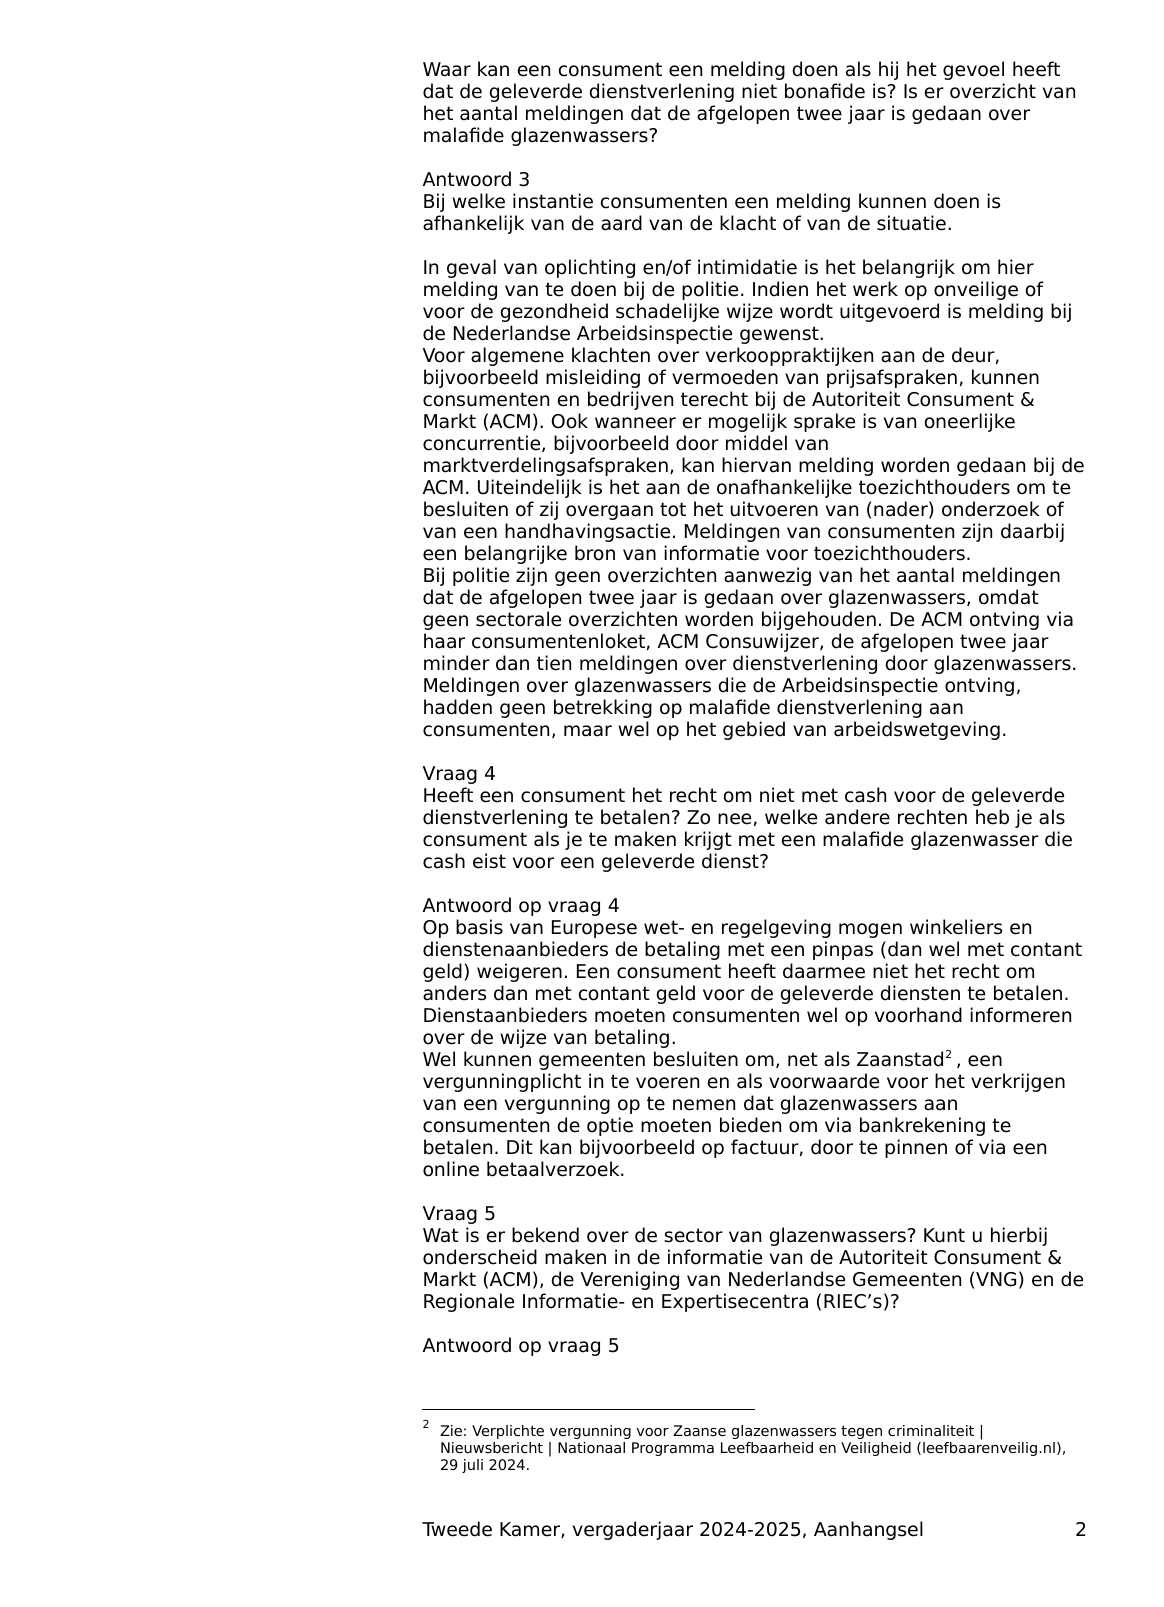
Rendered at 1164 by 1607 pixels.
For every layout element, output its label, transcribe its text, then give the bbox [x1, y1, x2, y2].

text Zie: Verplichte vergunning voor Zaanse glazenwassers tegen criminaliteit | Nieuwsbericht | Nationaal Programma Leefbaarheid en Veiligheid (leefbaarenveilig.nl), 29 juli 2024. [422, 1418, 1087, 1474]
text Waar kan een consument een melding doen als hij het gevoel heeft dat de geleverde dienstverlening niet bonafide is? Is er overzicht van het aantal meldingen dat de afgelopen twee jaar is gedaan over malafide glazenwassers? [422, 59, 1087, 147]
text Heeft een consument het recht om niet met cash voor de geleverde dienstverlening te betalen? Zo nee, welke andere rechten heb je als consument als je te maken krijgt met een malafide glazenwasser die cash eist voor een geleverde dienst? [422, 785, 1087, 873]
text Vraag 5 [422, 1203, 1087, 1225]
text Voor algemene klachten over verkooppraktijken aan de deur, bijvoorbeeld misleiding of vermoeden van prijsafspraken, kunnen consumenten en bedrijven terecht bij de Autoriteit Consument & Markt (ACM). Ook wanneer er mogelijk sprake is van oneerlijke concurrentie, bijvoorbeeld door middel van marktverdelingsafspraken, kan hiervan melding worden gedaan bij de ACM. Uiteindelijk is het aan de onafhankelijke toezichthouders om te besluiten of zij overgaan tot het uitvoeren van (nader) onderzoek of van een handhavingsactie. Meldingen van consumenten zijn daarbij een belangrijke bron van informatie voor toezichthouders. [422, 345, 1087, 565]
text Antwoord op vraag 5 [422, 1335, 1087, 1357]
text Bij welke instantie consumenten een melding kunnen doen is afhankelijk van de aard van de klacht of van de situatie. [422, 191, 1087, 235]
text Wat is er bekend over de sector van glazenwassers? Kunt u hierbij onderscheid maken in de informatie van de Autoriteit Consument & Markt (ACM), de Vereniging van Nederlandse Gemeenten (VNG) en de Regionale Informatie- en Expertisecentra (RIEC’s)? [422, 1225, 1087, 1313]
text Bij politie zijn geen overzichten aanwezig van het aantal meldingen dat de afgelopen twee jaar is gedaan over glazenwassers, omdat geen sectorale overzichten worden bijgehouden. De ACM ontving via haar consumentenloket, ACM Consuwijzer, de afgelopen twee jaar minder dan tien meldingen over dienstverlening door glazenwassers. Meldingen over glazenwassers die de Arbeidsinspectie ontving, hadden geen betrekking op malafide dienstverlening aan consumenten, maar wel op het gebied van arbeidswetgeving. [422, 565, 1087, 741]
text Wel kunnen gemeenten besluiten om, net als Zaanstad, een vergunningplicht in te voeren en als voorwaarde voor het verkrijgen van een vergunning op te nemen dat glazenwassers aan consumenten de optie moeten bieden om via bankrekening te betalen. Dit kan bijvoorbeeld op factuur, door te pinnen of via een online betaalverzoek. [422, 1049, 1087, 1181]
text Op basis van Europese wet- en regelgeving mogen winkeliers en dienstenaanbieders de betaling met een pinpas (dan wel met contant geld) weigeren. Een consument heeft daarmee niet het recht om anders dan met contant geld voor de geleverde diensten te betalen. Dienstaanbieders moeten consumenten wel op voorhand informeren over de wijze van betaling. [422, 917, 1087, 1049]
text Vraag 4 [422, 763, 1087, 785]
text Antwoord op vraag 4 [422, 895, 1087, 917]
text Antwoord 3 [422, 169, 1087, 191]
text In geval van oplichting en/of intimidatie is het belangrijk om hier melding van te doen bij de politie. Indien het werk op onveilige of voor de gezondheid schadelijke wijze wordt uitgevoerd is melding bij de Nederlandse Arbeidsinspectie gewenst. [422, 257, 1087, 345]
